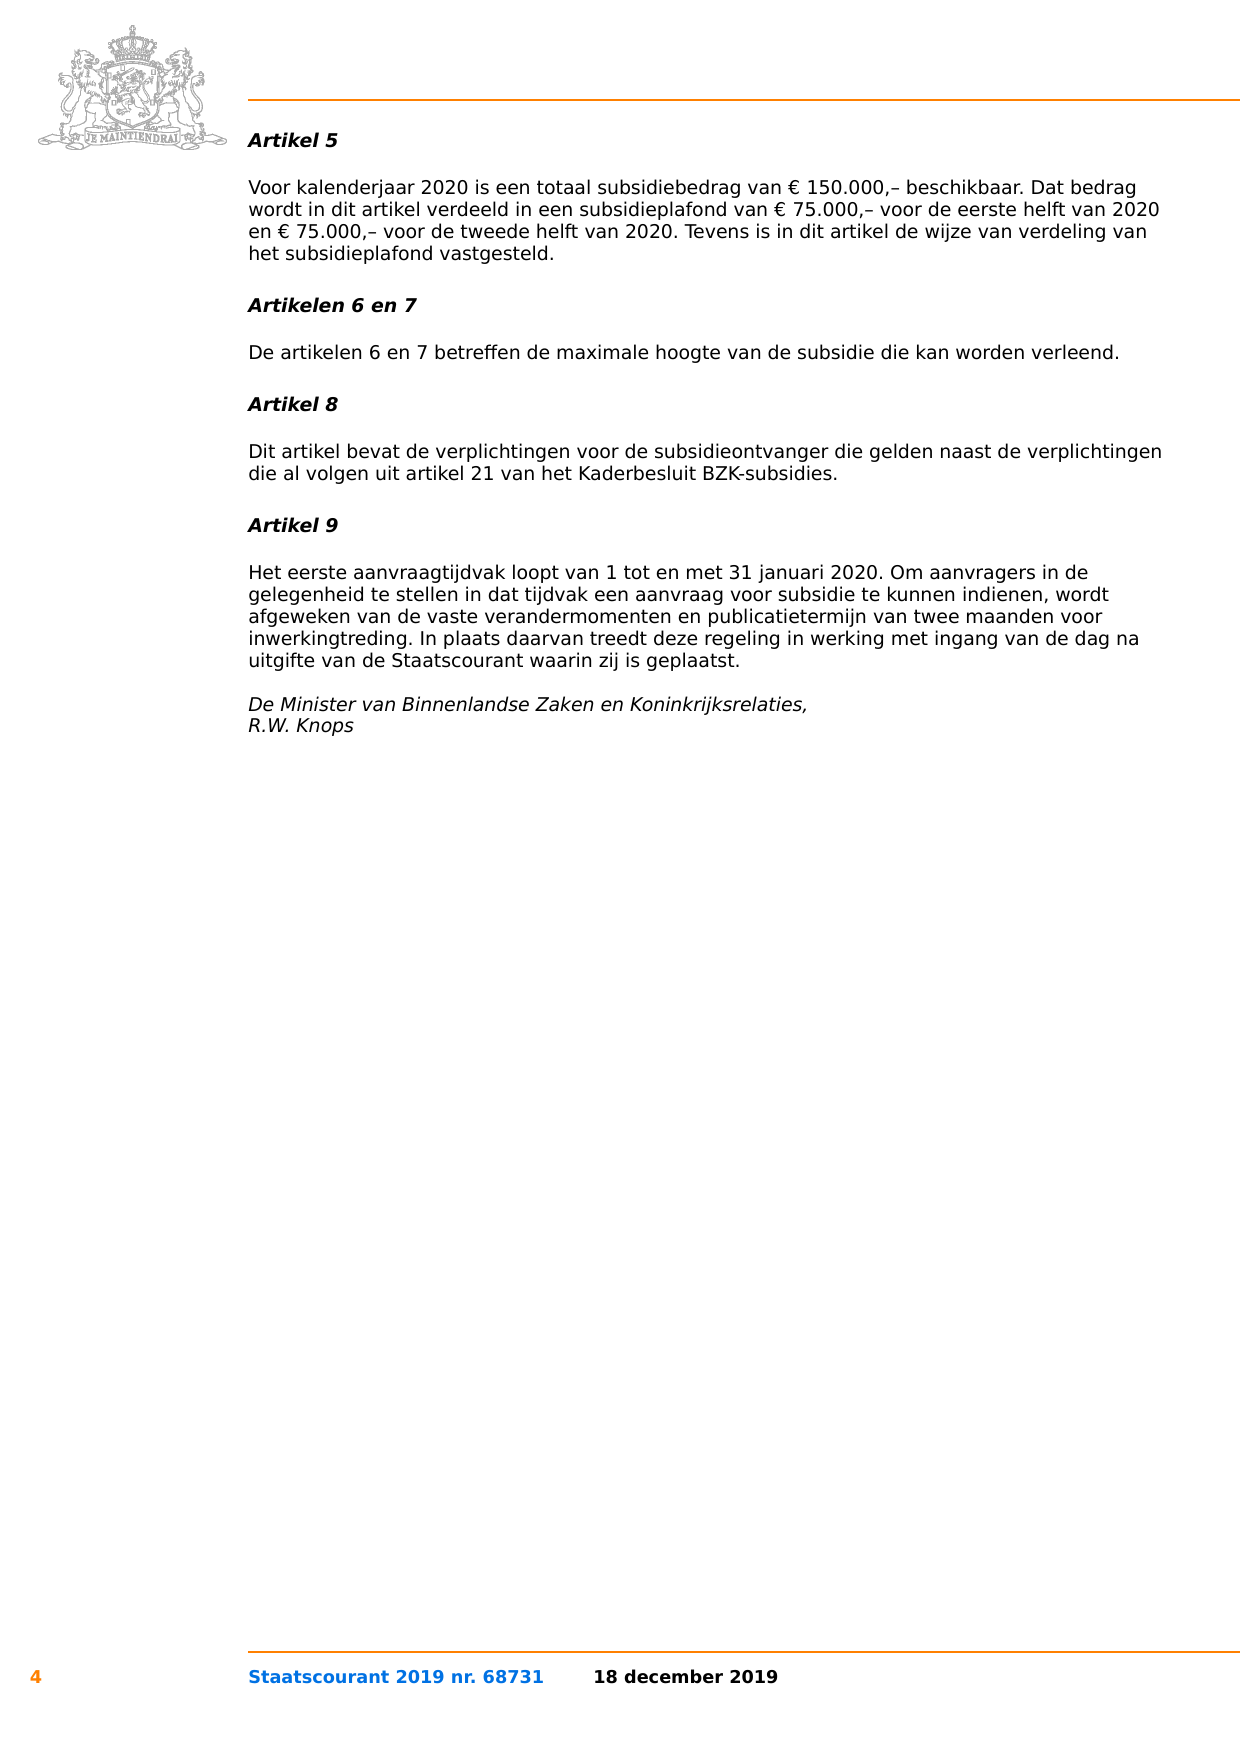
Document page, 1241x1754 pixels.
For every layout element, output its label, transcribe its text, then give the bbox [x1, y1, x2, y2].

picture [38, 25, 227, 150]
subtitle Artikelen 6 en 7 [248, 295, 1163, 317]
subtitle Artikel 9 [248, 515, 1163, 537]
subtitle Artikel 5 [248, 130, 1163, 152]
text De artikelen 6 en 7 betreffen de maximale hoogte van de subsidie die kan worden verleend. [248, 342, 1163, 364]
text Dit artikel bevat de verplichtingen voor de subsidieontvanger die gelden naast de verplichtingen die al volgen uit artikel 21 van het Kaderbesluit BZK-subsidies. [248, 441, 1163, 485]
text Voor kalenderjaar 2020 is een totaal subsidiebedrag van € 150.000,– beschikbaar. Dat bedrag wordt in dit artikel verdeeld in een subsidieplafond van € 75.000,– voor de eerste helft van 2020 en € 75.000,– voor de tweede helft van 2020. Tevens is in dit artikel de wijze van verdeling van het subsidieplafond vastgesteld. [248, 177, 1163, 265]
text Het eerste aanvraagtijdvak loopt van 1 tot en met 31 januari 2020. Om aanvragers in de gelegenheid te stellen in dat tijdvak een aanvraag voor subsidie te kunnen indienen, wordt afgeweken van de vaste verandermomenten en publicatietermijn van twee maanden voor inwerkingtreding. In plaats daarvan treedt deze regeling in werking met ingang van de dag na uitgifte van de Staatscourant waarin zij is geplaatst. [248, 562, 1163, 672]
text De Minister van Binnenlandse Zaken en Koninkrijksrelaties, R.W. Knops [248, 693, 1163, 737]
subtitle Artikel 8 [248, 394, 1163, 416]
